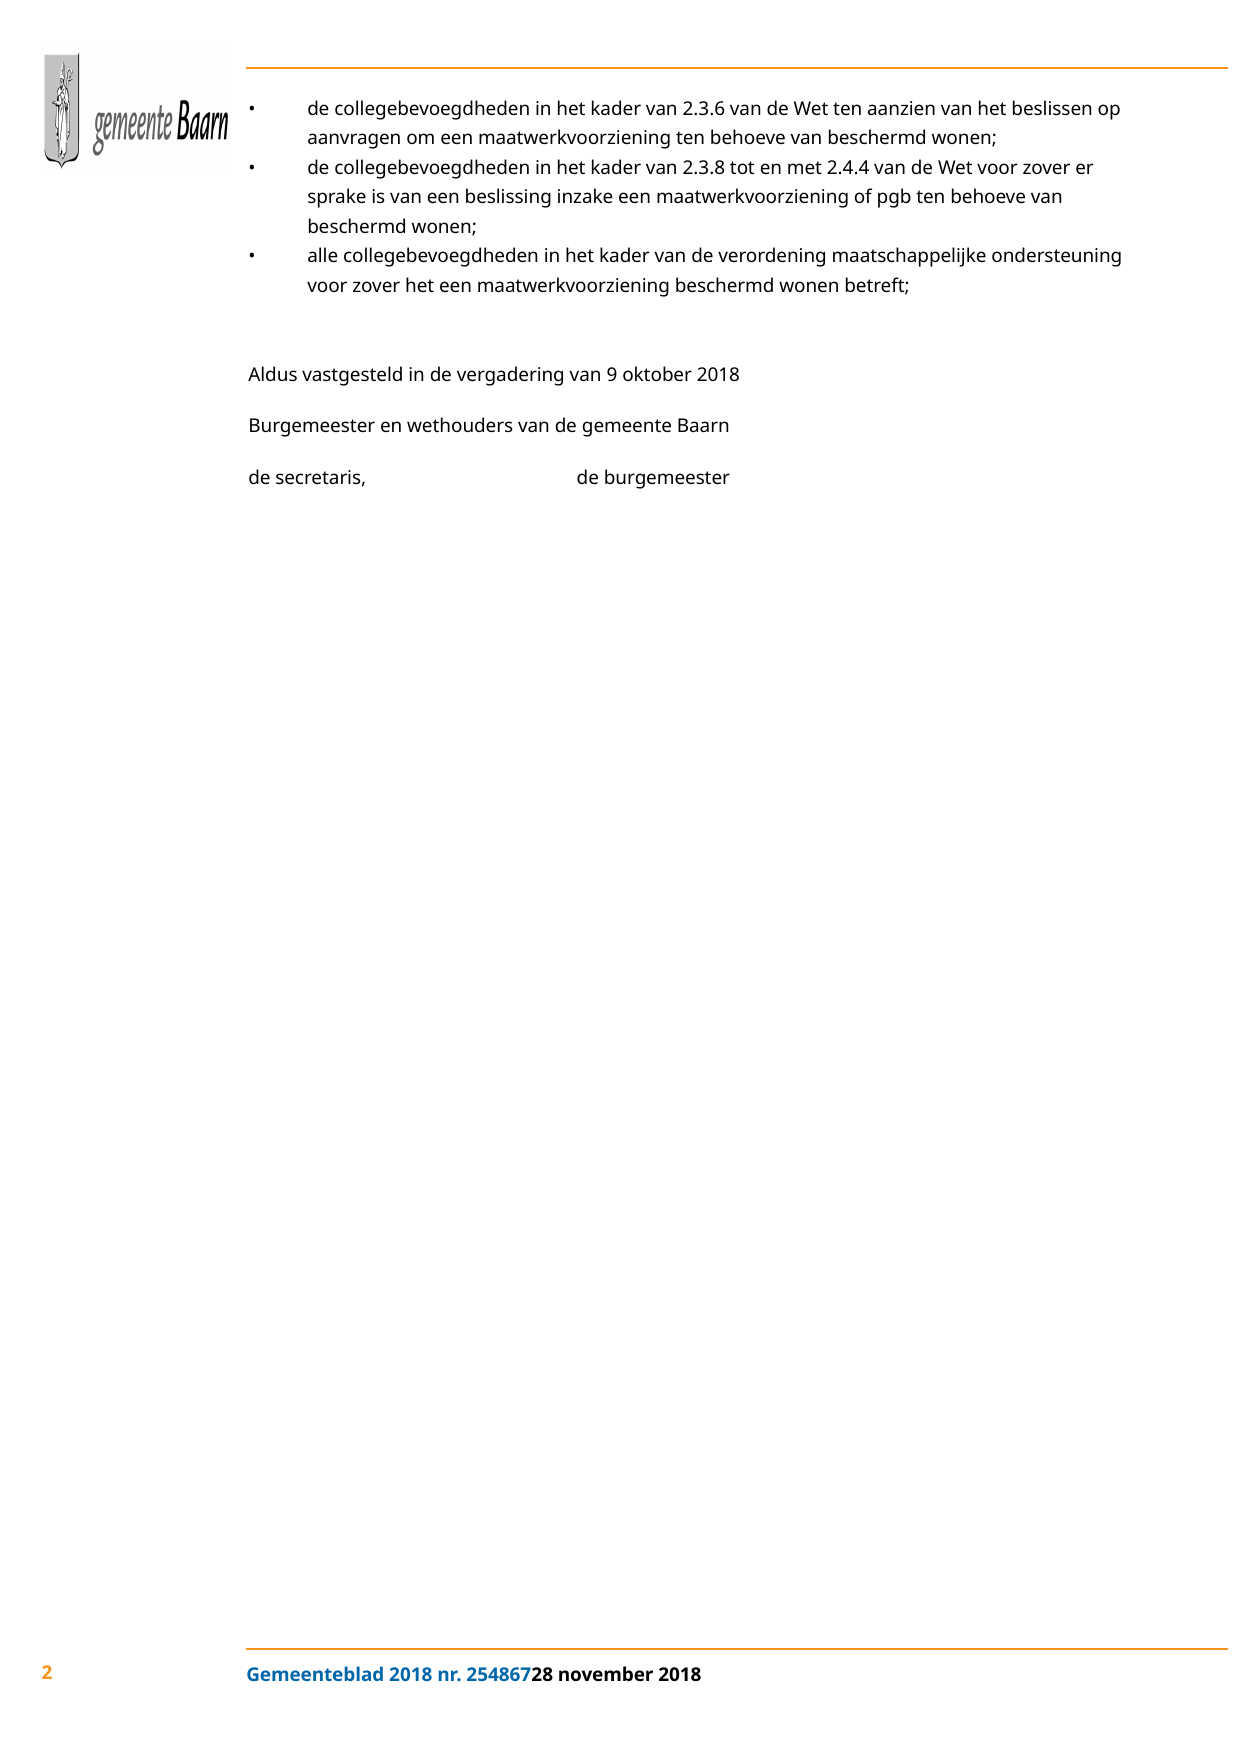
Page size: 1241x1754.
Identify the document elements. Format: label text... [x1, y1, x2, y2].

text de secretaris, de burgemeester [248, 464, 1152, 490]
list alle collegebevoegdheden in het kader van de verordening maatschappelijke ondersteuning voor zover het een maatwerkvoorziening beschermd wonen betreft; [248, 243, 1152, 298]
list de collegebevoegdheden in het kader van 2.3.8 tot en met 2.4.4 van de Wet voor zover er sprake is van een beslissing inzake een maatwerkvoorziening of pgb ten behoeve van beschermd wonen; [248, 154, 1152, 239]
text Aldus vastgesteld in de vergadering van 9 oktober 2018 [248, 361, 1152, 387]
list de collegebevoegdheden in het kader van 2.3.6 van de Wet ten aanzien van het beslissen op aanvragen om een maatwerkvoorziening ten behoeve van beschermd wonen; [248, 95, 1152, 150]
text Burgemeester en wethouders van de gemeente Baarn [248, 412, 1152, 438]
picture [41, 47, 231, 172]
